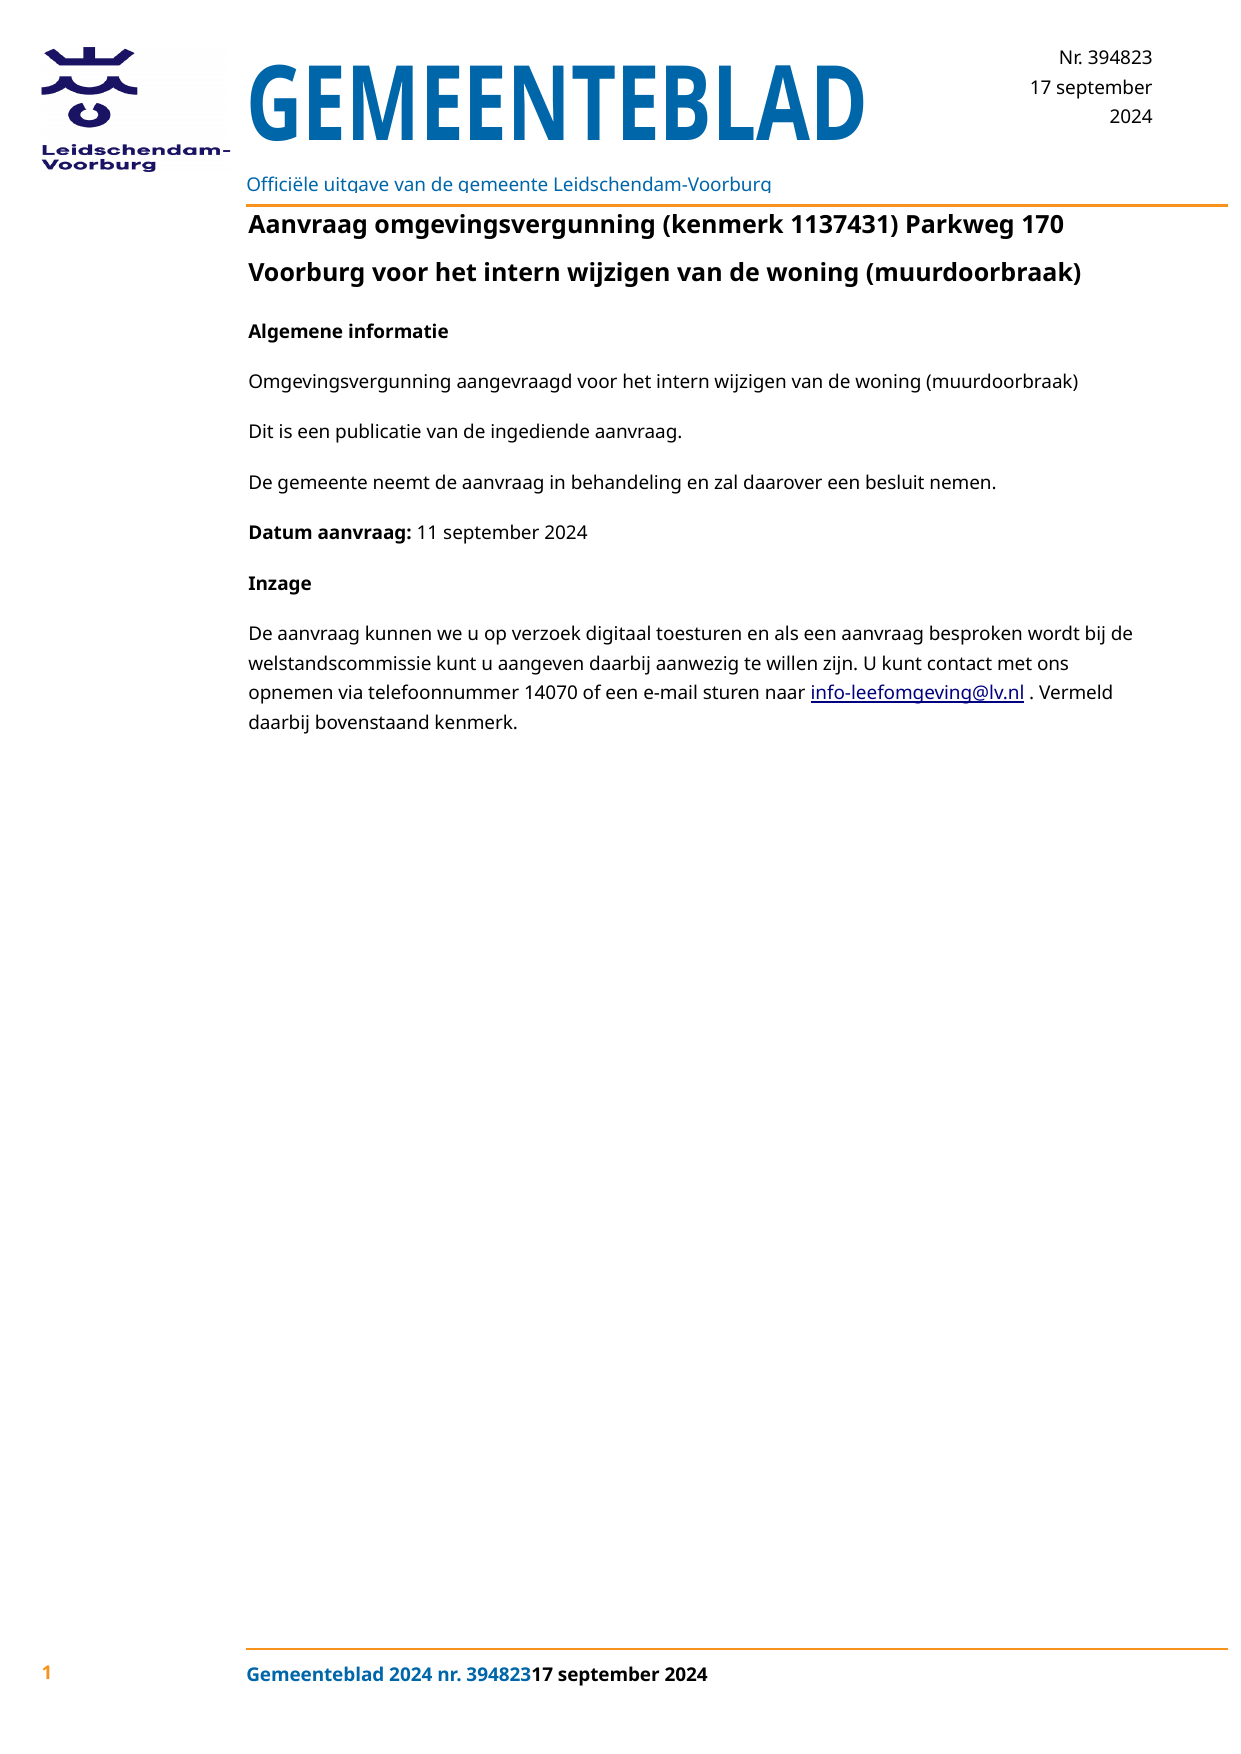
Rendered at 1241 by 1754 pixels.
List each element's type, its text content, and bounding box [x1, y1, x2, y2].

text Aanvraag omgevingsvergunning (kenmerk 1137431) Parkweg 170 Voorburg voor het intern wijzigen van de woning (muurdoorbraak) [248, 207, 1152, 288]
text Inzage [248, 570, 1152, 596]
text De aanvraag kunnen we u op verzoek digitaal toesturen en als een aanvraag besproken wordt bij de welstandscommissie kunt u aangeven daarbij aanwezig te willen zijn. U kunt contact met ons opnemen via telefoonnummer 14070 of een e-mail sturen naar info-leefomgeving@lv.nl . Vermeld daarbij bovenstaand kenmerk. [248, 620, 1152, 735]
text De gemeente neemt de aanvraag in behandeling en zal daarover een besluit nemen. [248, 469, 1152, 495]
text Dit is een publicatie van de ingediende aanvraag. [248, 419, 1152, 444]
text Algemene informatie [248, 318, 1152, 344]
text Datum aanvraag: 11 september 2024 [248, 519, 1152, 545]
text Omgevingsvergunning aangevraagd voor het intern wijzigen van de woning (muurdoorbraak) [248, 368, 1152, 394]
picture [41, 47, 231, 172]
